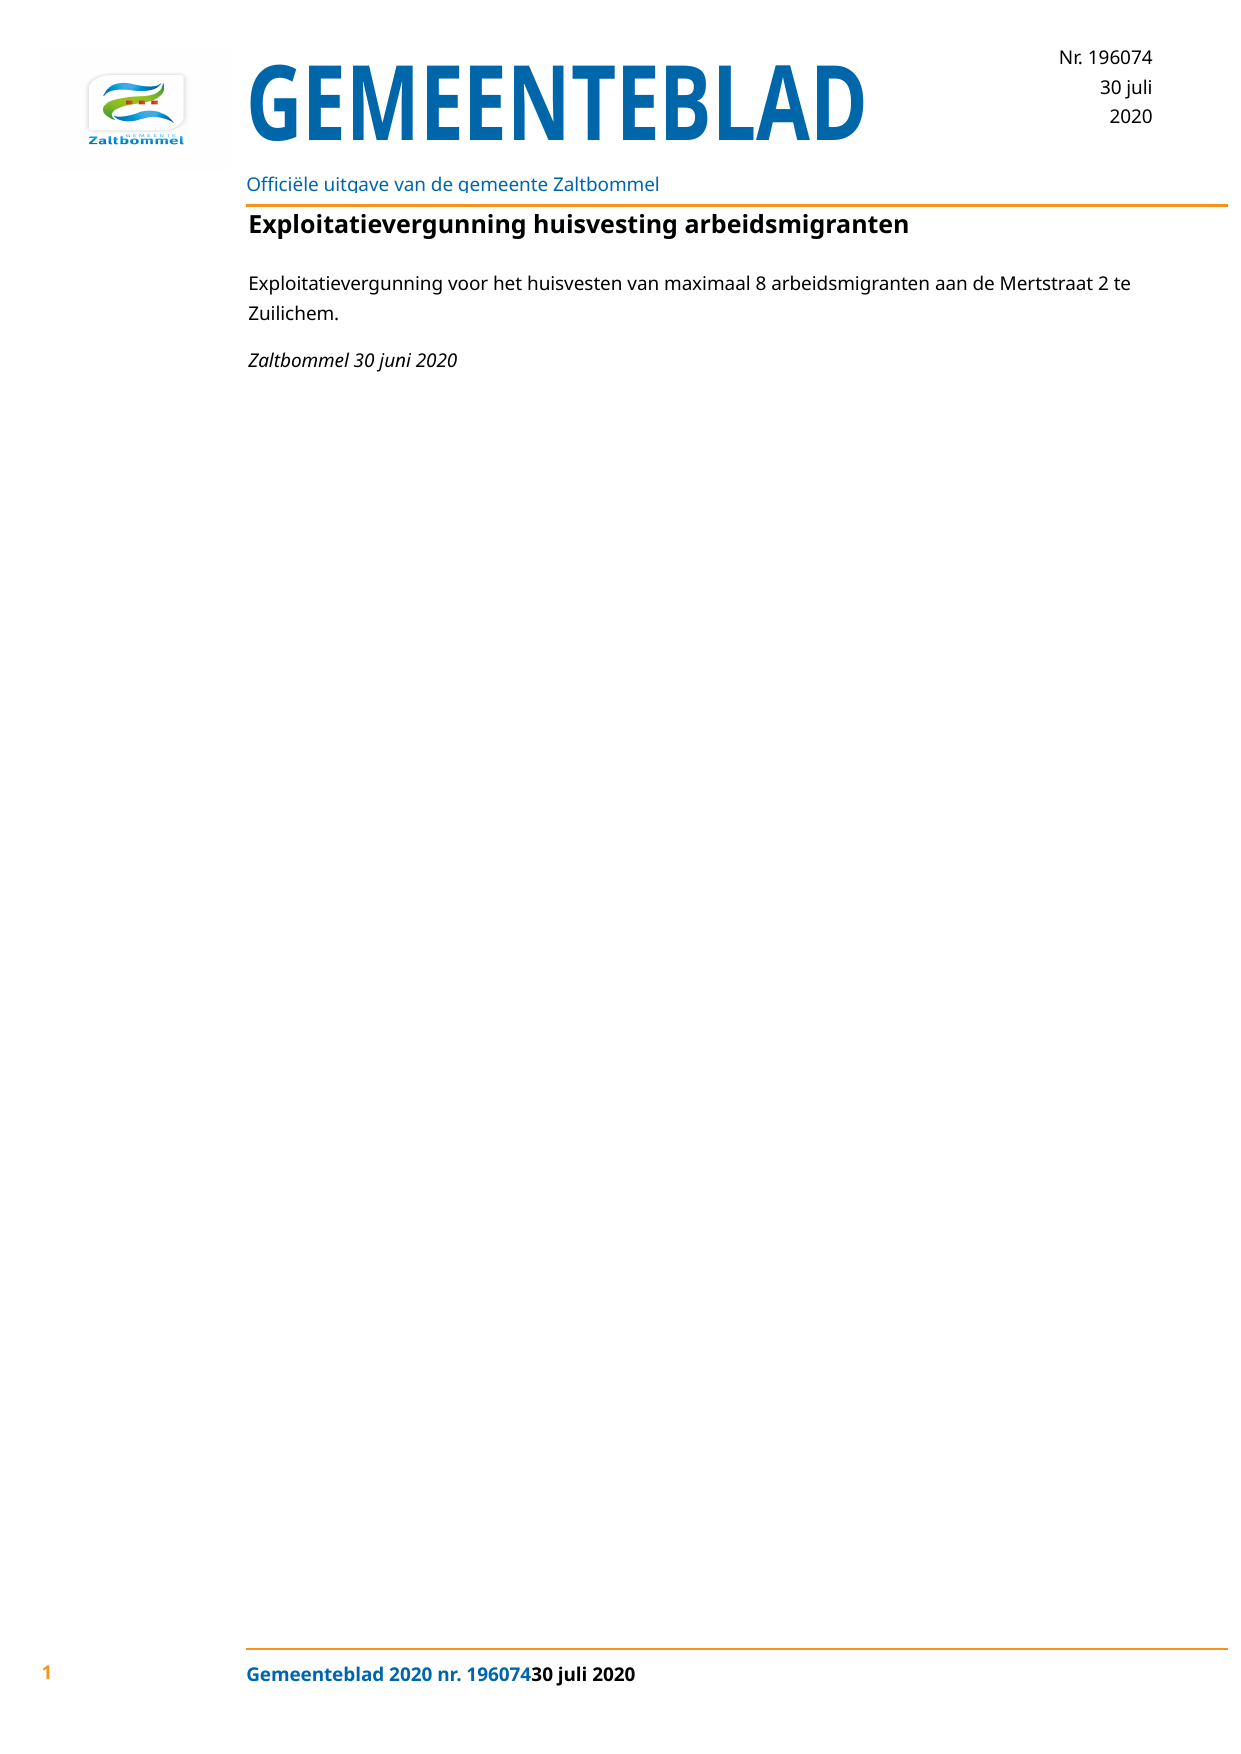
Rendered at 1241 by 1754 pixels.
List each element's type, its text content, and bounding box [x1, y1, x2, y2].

picture [41, 47, 231, 172]
text Zaltbommel 30 juni 2020 [248, 348, 1152, 373]
text Exploitatievergunning voor het huisvesten van maximaal 8 arbeidsmigranten aan de Mertstraat 2 te Zuilichem. [248, 270, 1152, 326]
text Exploitatievergunning huisvesting arbeidsmigranten [248, 207, 1152, 241]
